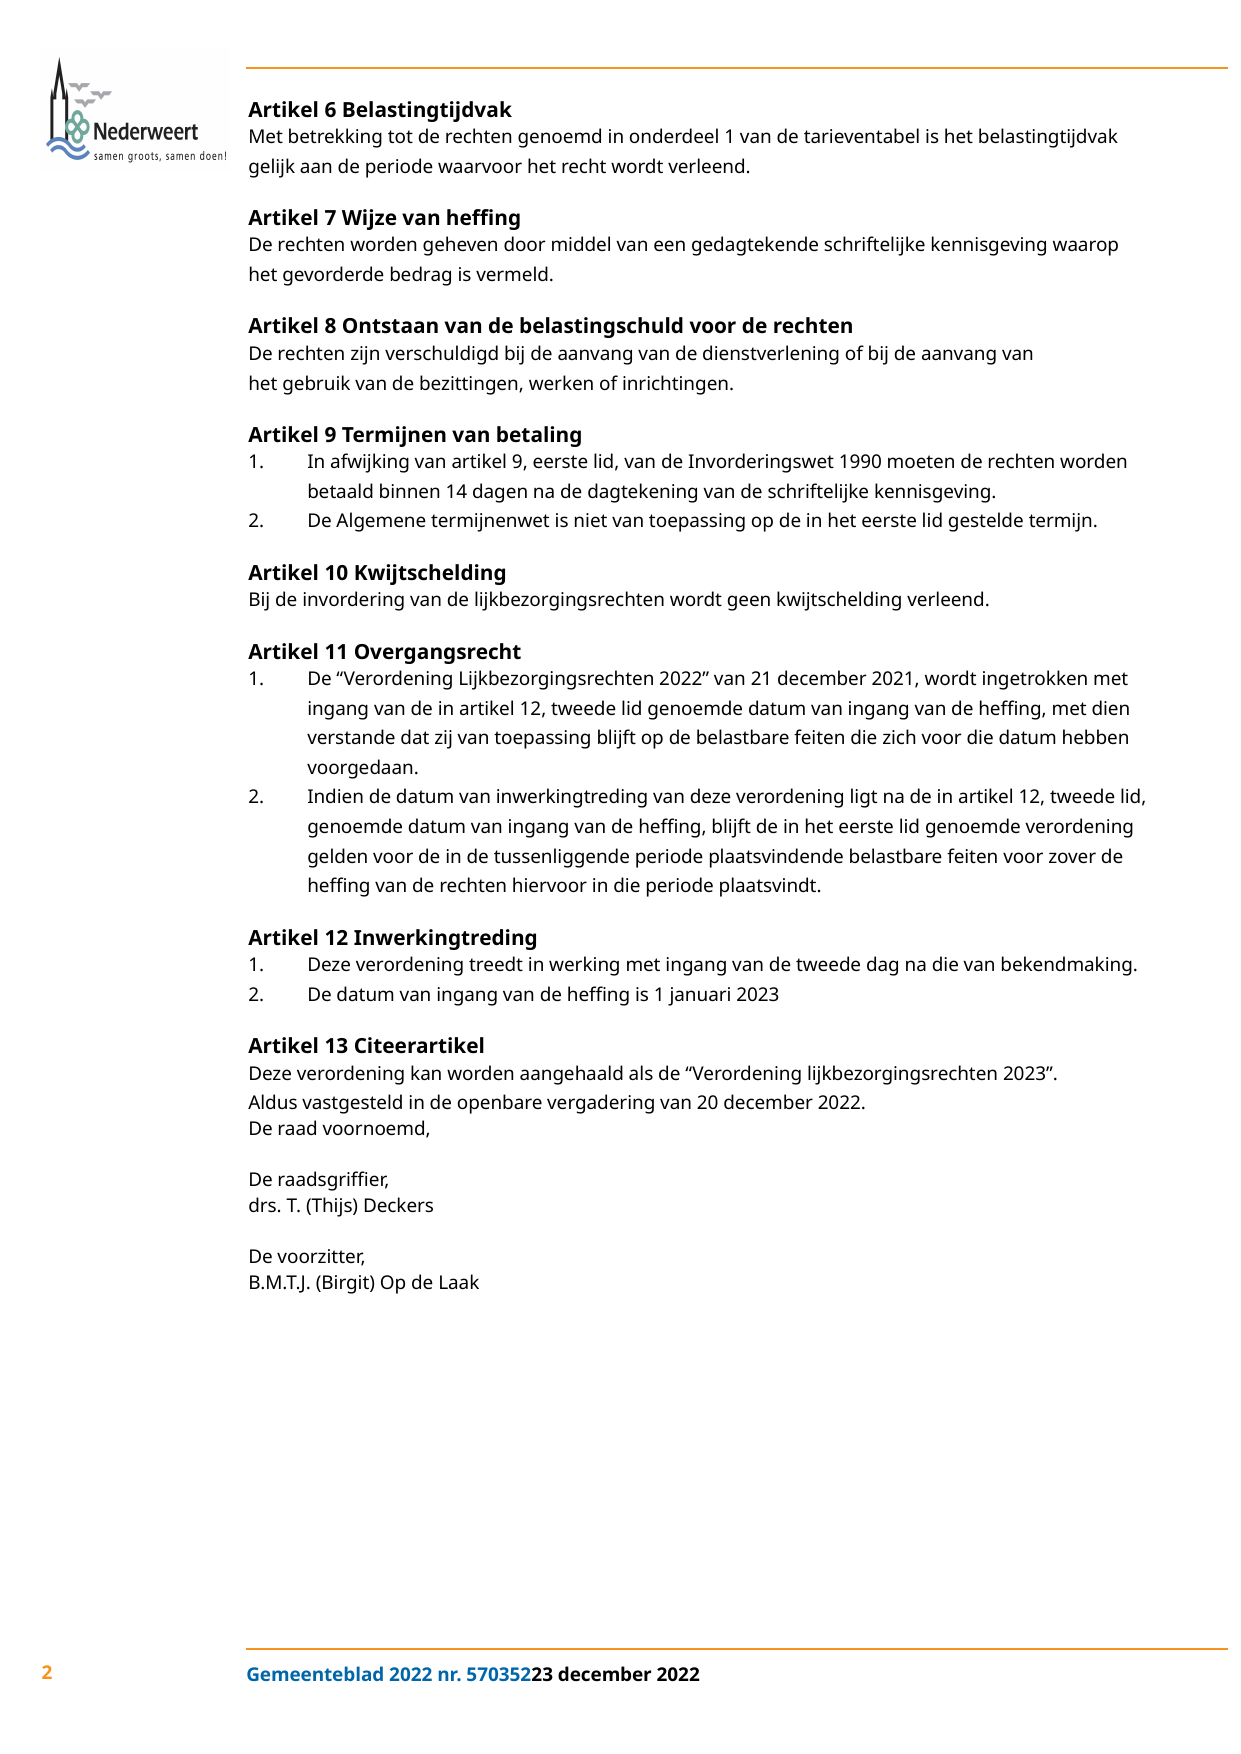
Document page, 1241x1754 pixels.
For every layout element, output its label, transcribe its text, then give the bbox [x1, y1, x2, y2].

list Indien de datum van inwerkingtreding van deze verordening ligt na de in artikel 12, tweede lid, genoemde datum van ingang van de heffing, blijft de in het eerste lid genoemde verordening gelden voor de in de tussenliggende periode plaatsvindende belastbare feiten voor zover de heffing van de rechten hiervoor in die periode plaatsvindt. [248, 784, 1152, 898]
text Artikel 7 Wijze van heffing [248, 203, 1152, 232]
text drs. T. (Thijs) Deckers [248, 1192, 1152, 1218]
text De raad voornoemd, [248, 1115, 1152, 1141]
text Artikel 6 Belastingtijdvak [248, 95, 1152, 123]
list De datum van ingang van de heffing is 1 januari 2023 [248, 981, 1152, 1007]
text De rechten worden geheven door middel van een gedagtekende schriftelijke kennisgeving waarop het gevorderde bedrag is vermeld. [248, 232, 1152, 287]
list De Algemene termijnenwet is niet van toepassing op de in het eerste lid gestelde termijn. [248, 508, 1152, 533]
text De voorzitter, [248, 1244, 1152, 1269]
text Aldus vastgesteld in de openbare vergadering van 20 december 2022. [248, 1089, 1152, 1115]
text Artikel 13 Citeerartikel [248, 1031, 1152, 1060]
text De rechten zijn verschuldigd bij de aanvang van de dienstverlening of bij de aanvang van [248, 340, 1152, 366]
text Artikel 10 Kwijtschelding [248, 558, 1152, 587]
text Artikel 8 Ontstaan van de belastingschuld voor de rechten [248, 312, 1152, 340]
picture [41, 47, 231, 172]
text Artikel 9 Termijnen van betaling [248, 420, 1152, 448]
text Met betrekking tot de rechten genoemd in onderdeel 1 van de tarieventabel is het belastingtijdvak gelijk aan de periode waarvoor het recht wordt verleend. [248, 123, 1152, 178]
text Artikel 12 Inwerkingtreding [248, 923, 1152, 951]
text Artikel 11 Overgangsrecht [248, 637, 1152, 665]
list Deze verordening treedt in werking met ingang van de tweede dag na die van bekendmaking. [248, 951, 1152, 977]
text B.M.T.J. (Birgit) Op de Laak [248, 1269, 1152, 1295]
text Bij de invordering van de lijkbezorgingsrechten wordt geen kwijtschelding verleend. [248, 587, 1152, 612]
list In afwijking van artikel 9, eerste lid, van de Invorderingswet 1990 moeten de rechten worden betaald binnen 14 dagen na de dagtekening van de schriftelijke kennisgeving. [248, 448, 1152, 504]
text het gebruik van de bezittingen, werken of inrichtingen. [248, 370, 1152, 395]
list De “Verordening Lijkbezorgingsrechten 2022” van 21 december 2021, wordt ingetrokken met ingang van de in artikel 12, tweede lid genoemde datum van ingang van de heffing, met dien verstande dat zij van toepassing blijft op de belastbare feiten die zich voor die datum hebben voorgedaan. [248, 665, 1152, 780]
text De raadsgriffier, [248, 1167, 1152, 1192]
text Deze verordening kan worden aangehaald als de “Verordening lijkbezorgingsrechten 2023”. [248, 1060, 1152, 1086]
